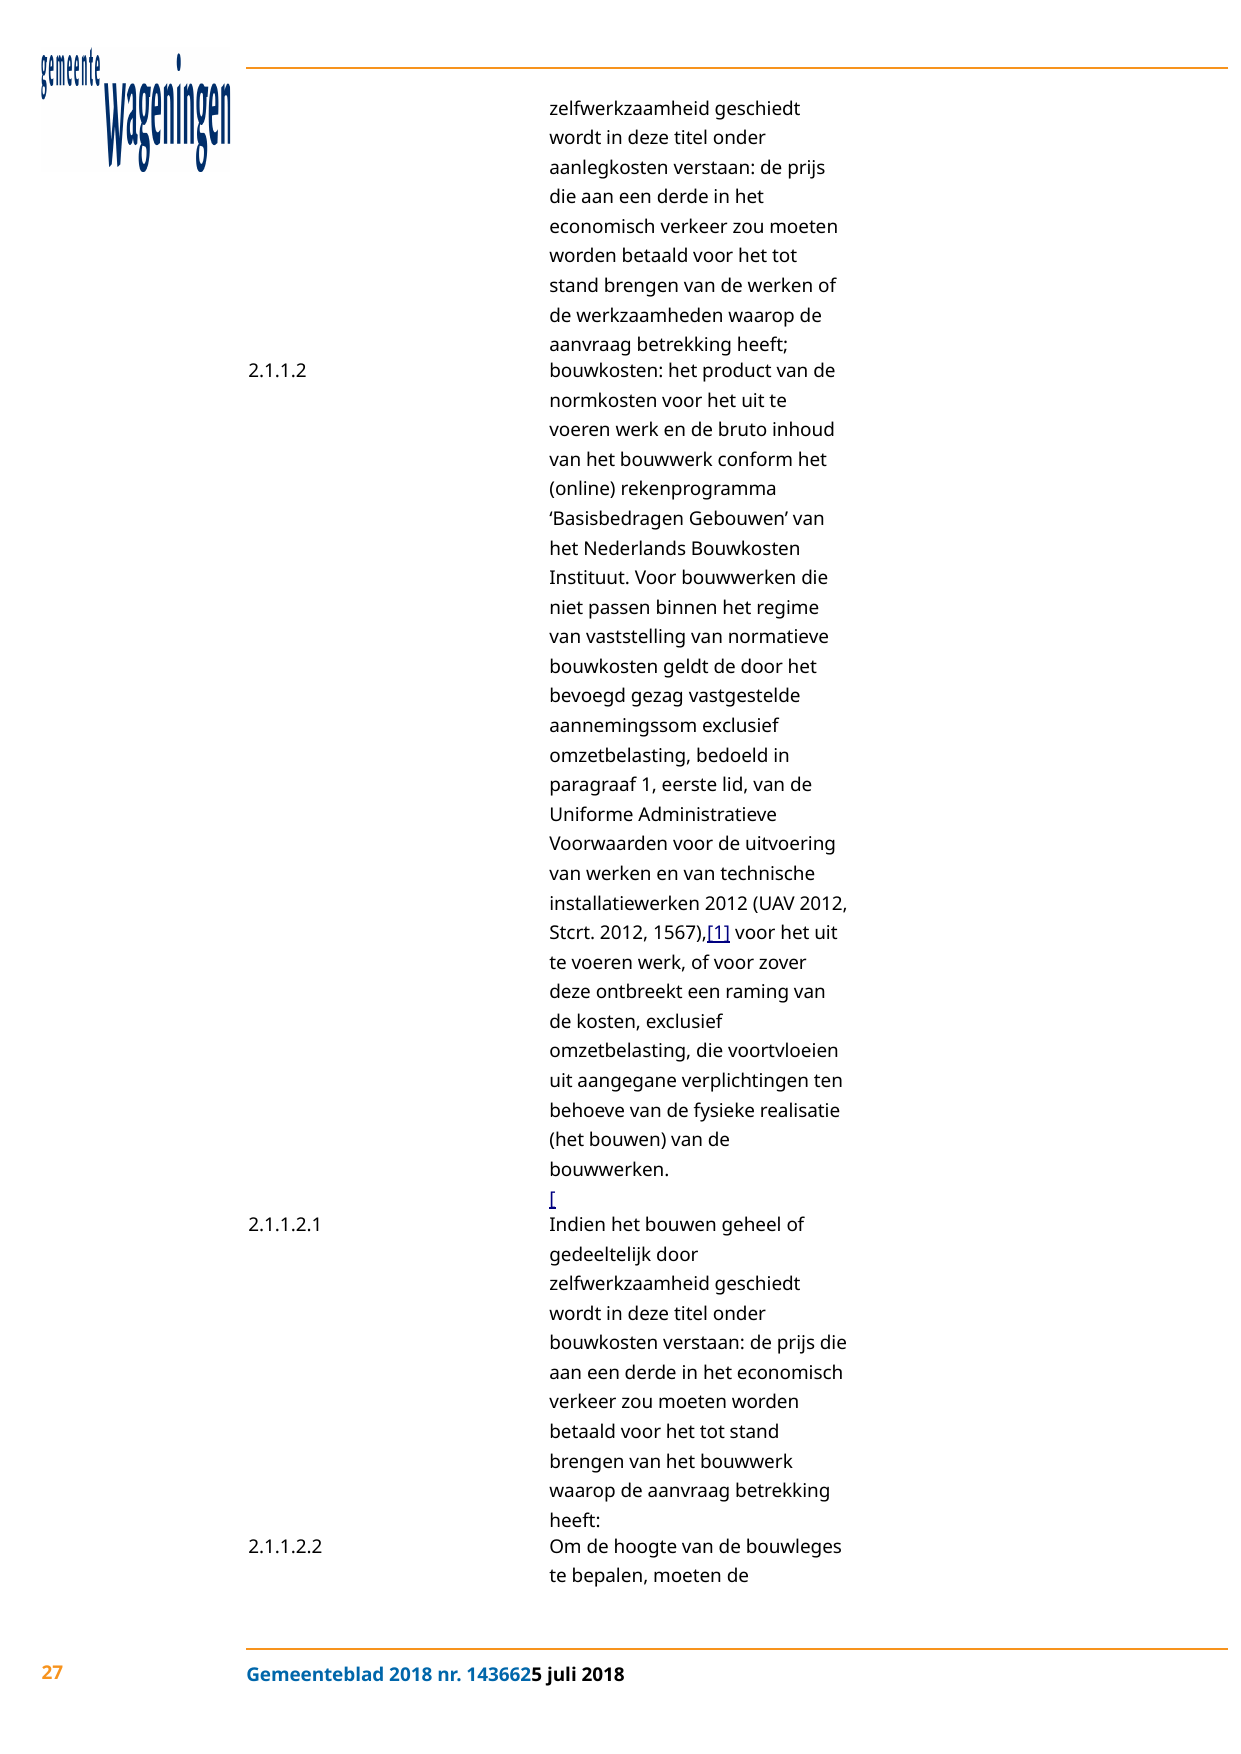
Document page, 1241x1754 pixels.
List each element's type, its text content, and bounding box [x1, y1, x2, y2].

table_cell zelfwerkzaamheid geschiedt wordt in deze titel onder aanlegkosten verstaan: de prijs die aan een derde in het economisch verkeer zou moeten worden betaald voor het tot stand brengen van de werken of de werkzaamheden waarop de aanvraag betrekking heeft; [549, 95, 850, 357]
table_cell bouwkosten: het product van de normkosten voor het uit te voeren werk en de bruto inhoud van het bouwwerk conform het (online) rekenprogramma ‘Basisbedragen Gebouwen’ van het Nederlands Bouwkosten Instituut. Voor bouwwerken die niet passen binnen het regime van vaststelling van normatieve bouwkosten geldt de door het bevoegd gezag vastgestelde aannemingssom exclusief omzetbelasting, bedoeld in paragraaf 1, eerste lid, van de Uniforme Administratieve Voorwaarden voor de uitvoering van werken en van technische installatiewerken 2012 (UAV 2012, Stcrt. 2012, 1567),[1] voor het uit te voeren werk, of voor zover deze ontbreekt een raming van de kosten, exclusief omzetbelasting, die voortvloeien uit aangegane verplichtingen ten behoeve van de fysieke realisatie (het bouwen) van de bouwwerken. [ [549, 357, 850, 1211]
table_cell [850, 1533, 1152, 1588]
table_cell Indien het bouwen geheel of gedeeltelijk door zelfwerkzaamheid geschiedt wordt in deze titel onder bouwkosten verstaan: de prijs die aan een derde in het economisch verkeer zou moeten worden betaald voor het tot stand brengen van het bouwwerk waarop de aanvraag betrekking heeft: [549, 1211, 850, 1533]
table_cell [850, 357, 1152, 1211]
table_cell Om de hoogte van de bouwleges te bepalen, moeten de [549, 1533, 850, 1588]
table_cell [248, 95, 549, 357]
table_cell 2.1.1.2.2 [248, 1533, 549, 1588]
table_cell 2.1.1.2.1 [248, 1211, 549, 1533]
table_cell [850, 1211, 1152, 1533]
picture [41, 47, 231, 172]
table_cell 2.1.1.2 [248, 357, 549, 1211]
table_cell [850, 95, 1152, 357]
